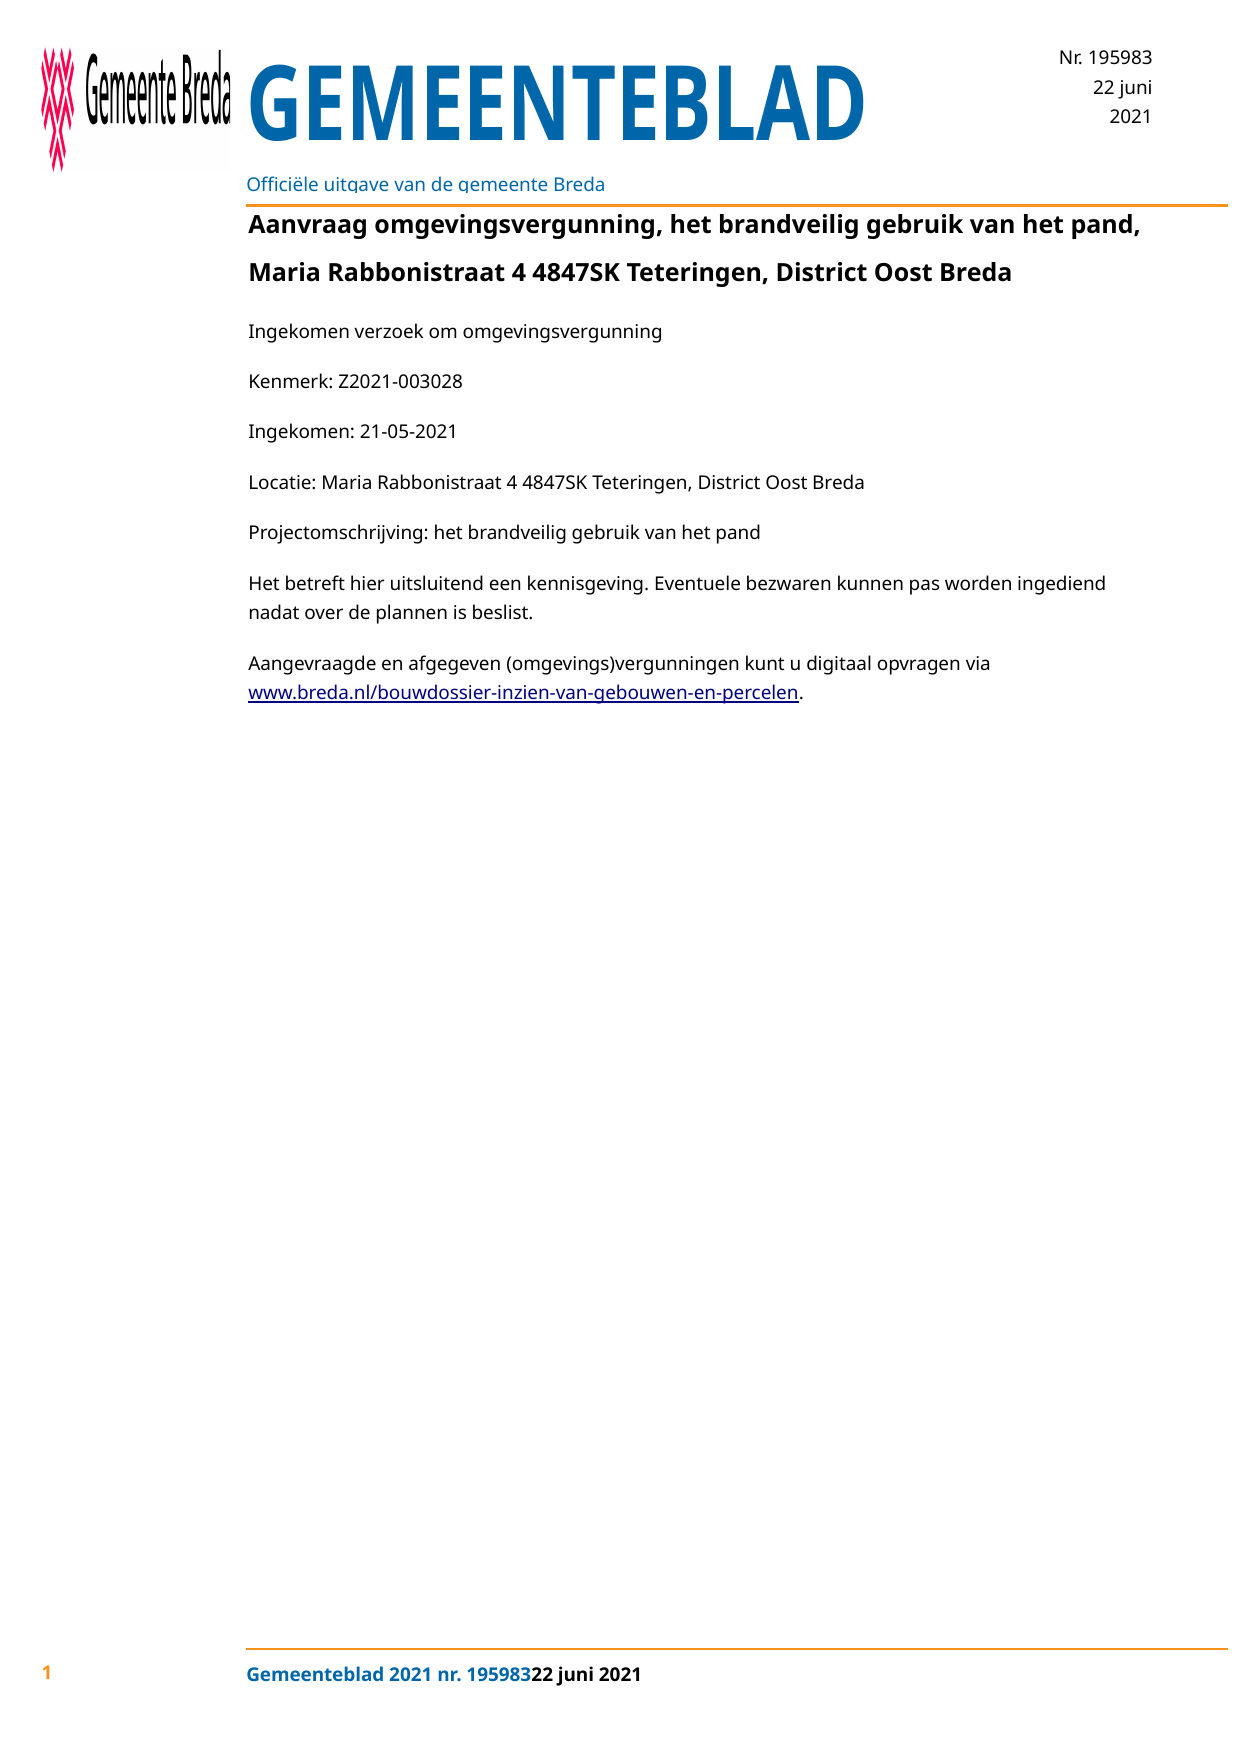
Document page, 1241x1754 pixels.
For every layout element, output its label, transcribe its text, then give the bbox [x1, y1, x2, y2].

picture [41, 47, 231, 172]
text Het betreft hier uitsluitend een kennisgeving. Eventuele bezwaren kunnen pas worden ingediend nadat over de plannen is beslist. [248, 570, 1152, 625]
text Kenmerk: Z2021-003028 [248, 368, 1152, 394]
text Aangevraagde en afgegeven (omgevings)vergunningen kunt u digitaal opvragen via www.breda.nl/bouwdossier-inzien-van-gebouwen-en-percelen. [248, 650, 1152, 705]
text Projectomschrijving: het brandveilig gebruik van het pand [248, 519, 1152, 545]
text Ingekomen: 21-05-2021 [248, 419, 1152, 444]
text Locatie: Maria Rabbonistraat 4 4847SK Teteringen, District Oost Breda [248, 469, 1152, 495]
text Aanvraag omgevingsvergunning, het brandveilig gebruik van het pand, Maria Rabbonistraat 4 4847SK Teteringen, District Oost Breda [248, 207, 1152, 288]
text Ingekomen verzoek om omgevingsvergunning [248, 318, 1152, 344]
